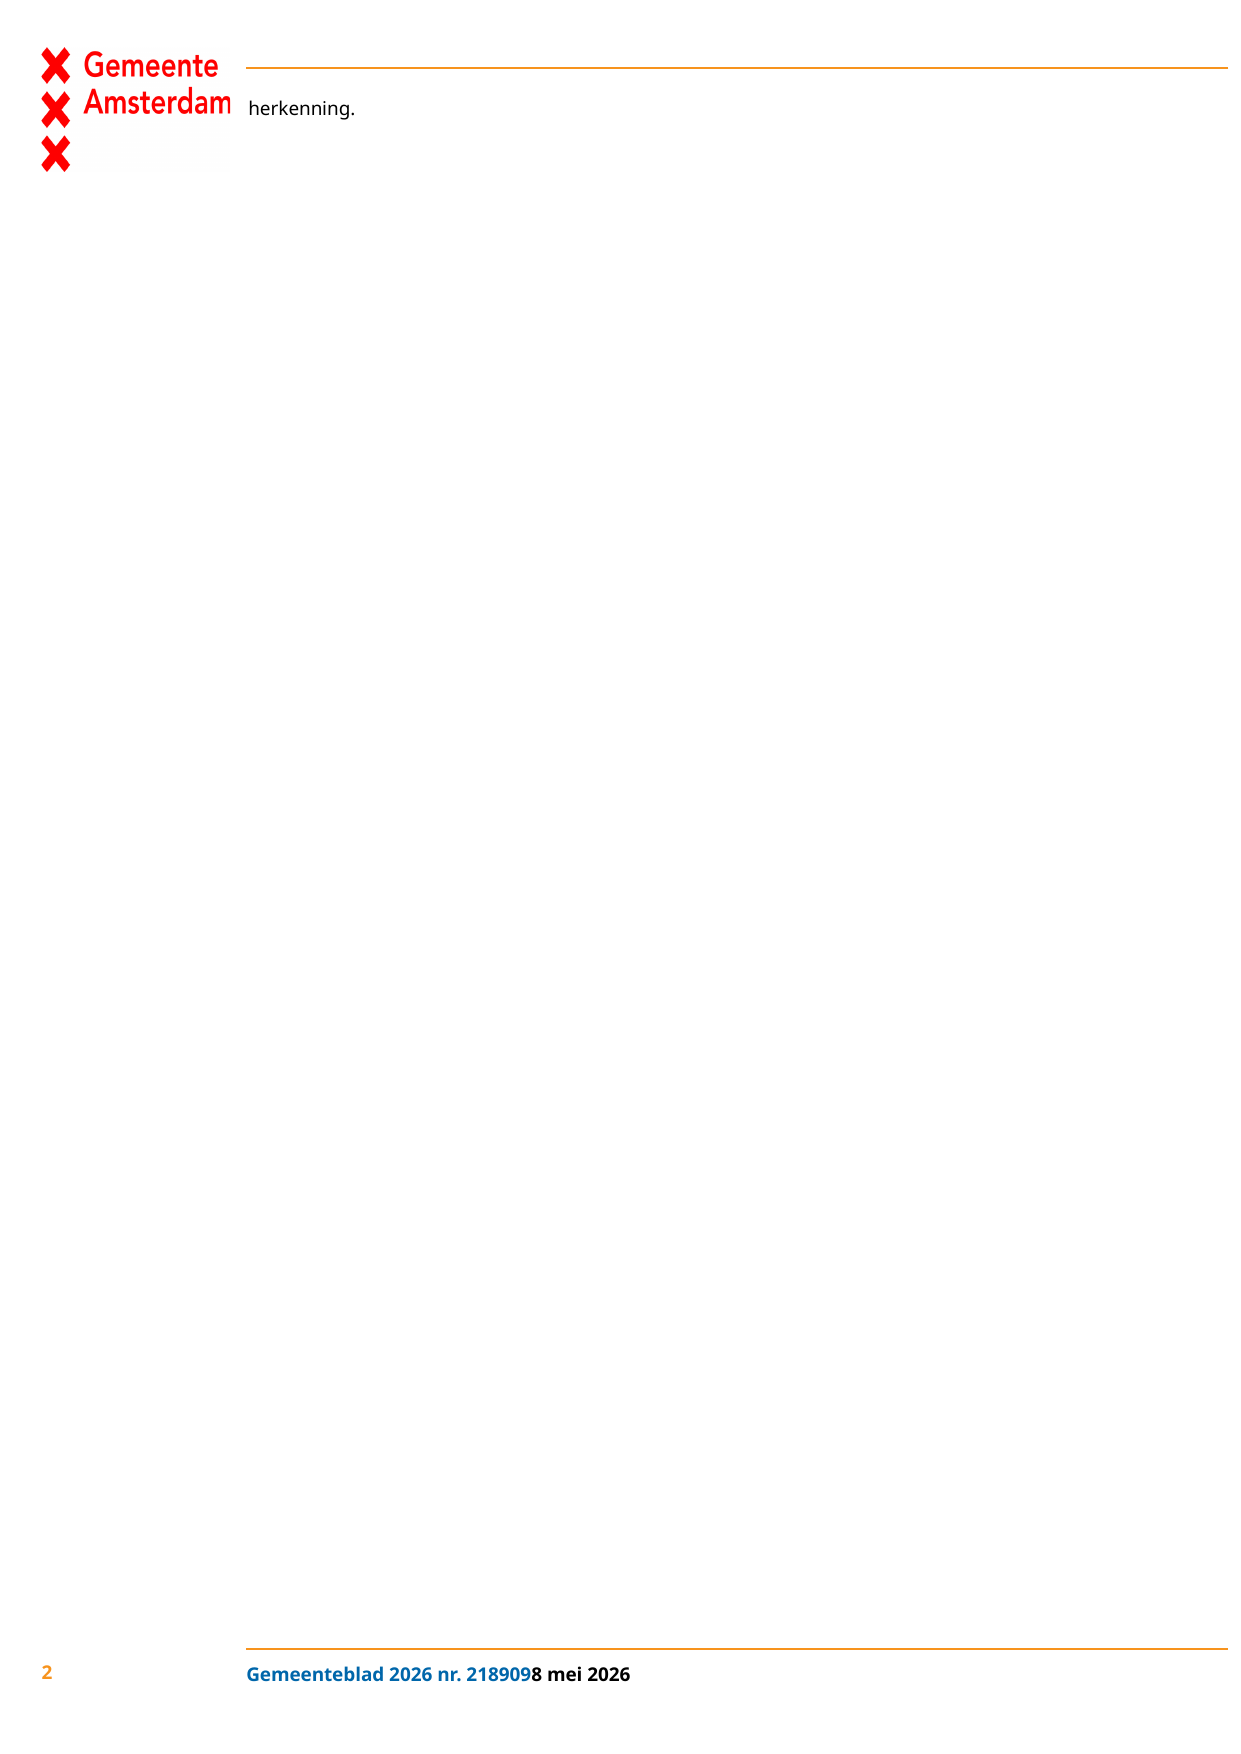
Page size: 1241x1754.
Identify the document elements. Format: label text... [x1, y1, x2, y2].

picture [41, 47, 231, 172]
text herkenning. [248, 95, 1152, 121]
